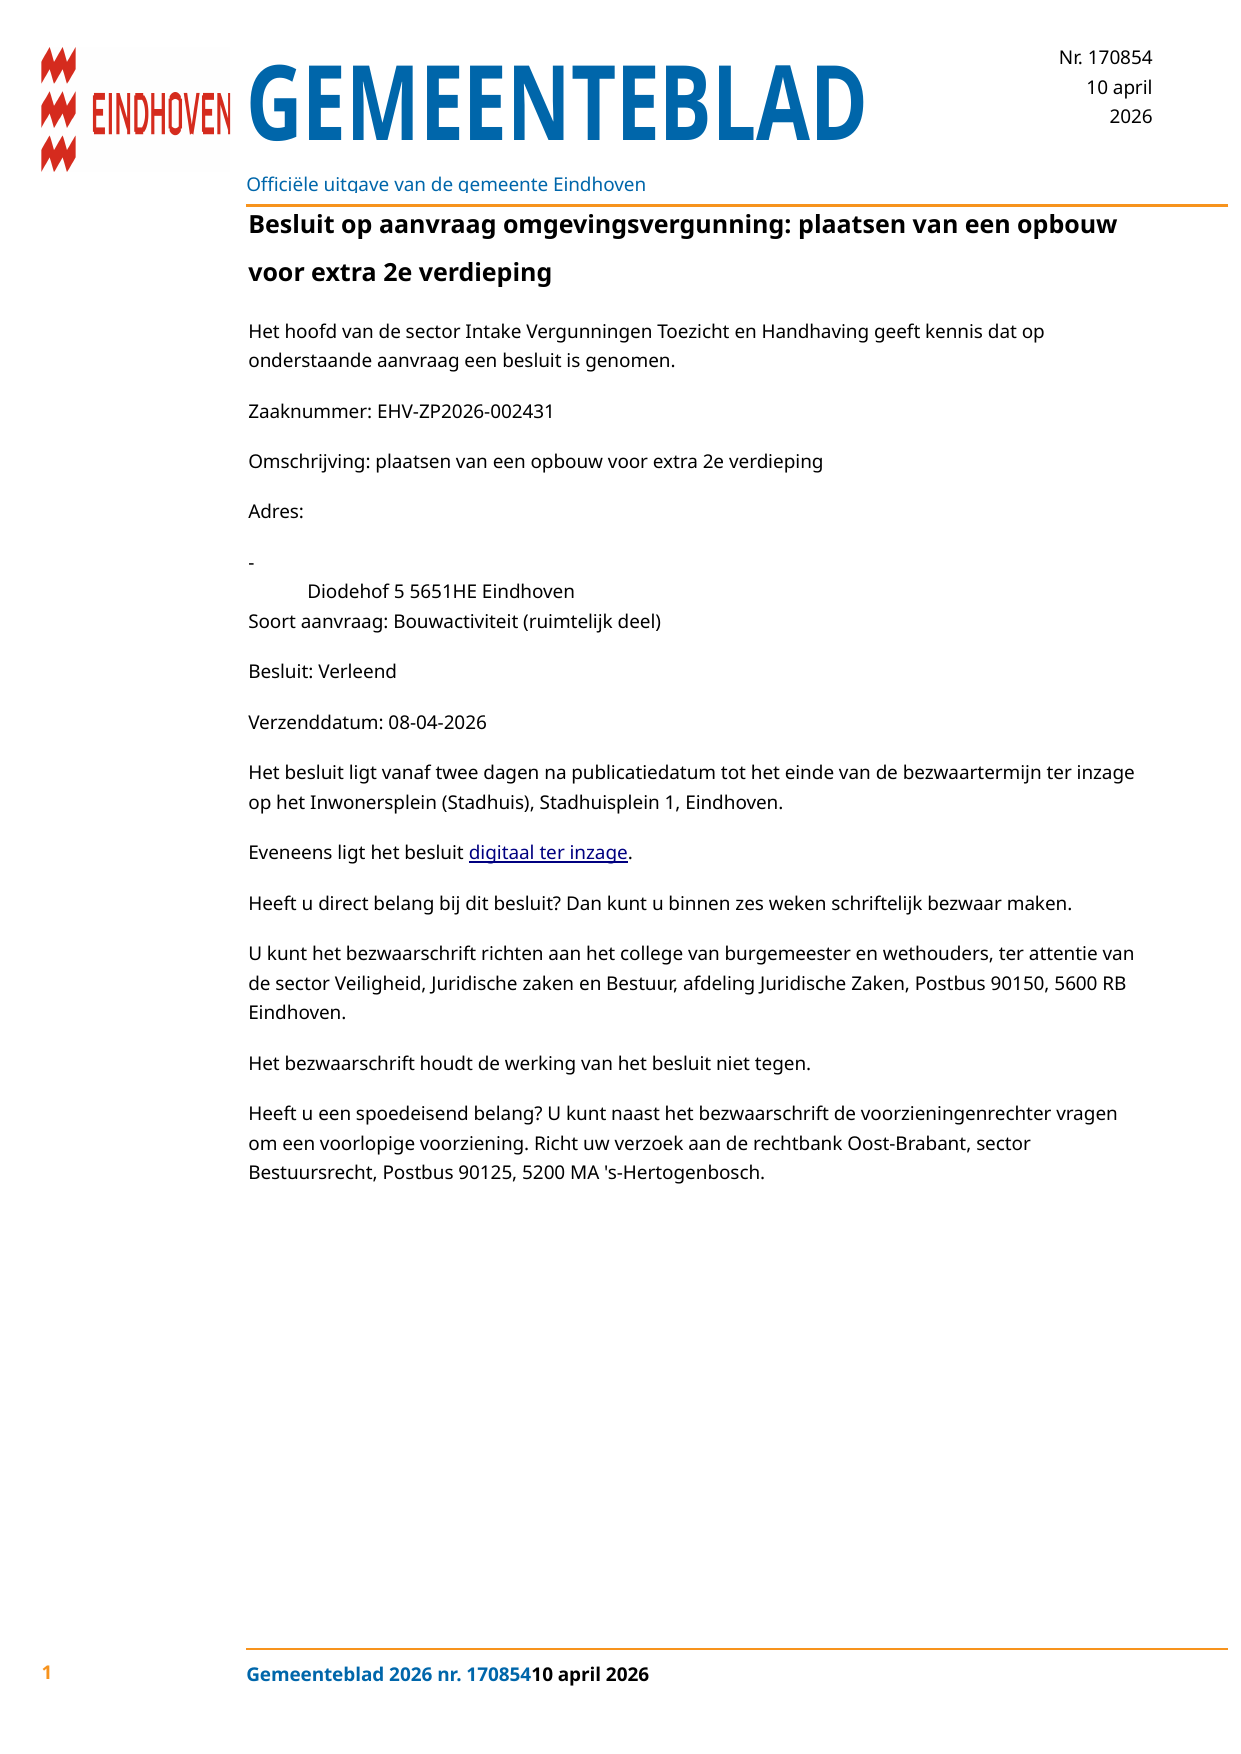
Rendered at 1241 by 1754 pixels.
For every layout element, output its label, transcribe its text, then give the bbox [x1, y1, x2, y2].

text Het hoofd van de sector Intake Vergunningen Toezicht en Handhaving geeft kennis dat op onderstaande aanvraag een besluit is genomen. [248, 318, 1152, 373]
text Heeft u een spoedeisend belang? U kunt naast het bezwaarschrift de voorzieningenrechter vragen om een voorlopige voorziening. Richt uw verzoek aan de rechtbank Oost-Brabant, sector Bestuursrecht, Postbus 90125, 5200 MA 's-Hertogenbosch. [248, 1100, 1152, 1185]
text Eveneens ligt het besluit digitaal ter inzage. [248, 839, 1152, 865]
text Het besluit ligt vanaf twee dagen na publicatiedatum tot het einde van de bezwaartermijn ter inzage op het Inwonersplein (Stadhuis), Stadhuisplein 1, Eindhoven. [248, 759, 1152, 815]
text Besluit: Verleend [248, 659, 1152, 684]
text Besluit op aanvraag omgevingsvergunning: plaatsen van een opbouw voor extra 2e verdieping [248, 207, 1152, 288]
list Diodehof 5 5651HE Eindhoven [248, 579, 1152, 604]
text Heeft u direct belang bij dit besluit? Dan kunt u binnen zes weken schriftelijk bezwaar maken. [248, 890, 1152, 916]
text Omschrijving: plaatsen van een opbouw voor extra 2e verdieping [248, 448, 1152, 474]
text Het bezwaarschrift houdt de werking van het besluit niet tegen. [248, 1050, 1152, 1076]
text Adres: [248, 499, 1152, 524]
text Zaaknummer: EHV-ZP2026-002431 [248, 398, 1152, 424]
text U kunt het bezwaarschrift richten aan het college van burgemeester en wethouders, ter attentie van de sector Veiligheid, Juridische zaken en Bestuur, afdeling Juridische Zaken, Postbus 90150, 5600 RB Eindhoven. [248, 940, 1152, 1025]
text Soort aanvraag: Bouwactiviteit (ruimtelijk deel) [248, 608, 1152, 634]
text Verzenddatum: 08-04-2026 [248, 709, 1152, 735]
picture [41, 47, 231, 172]
